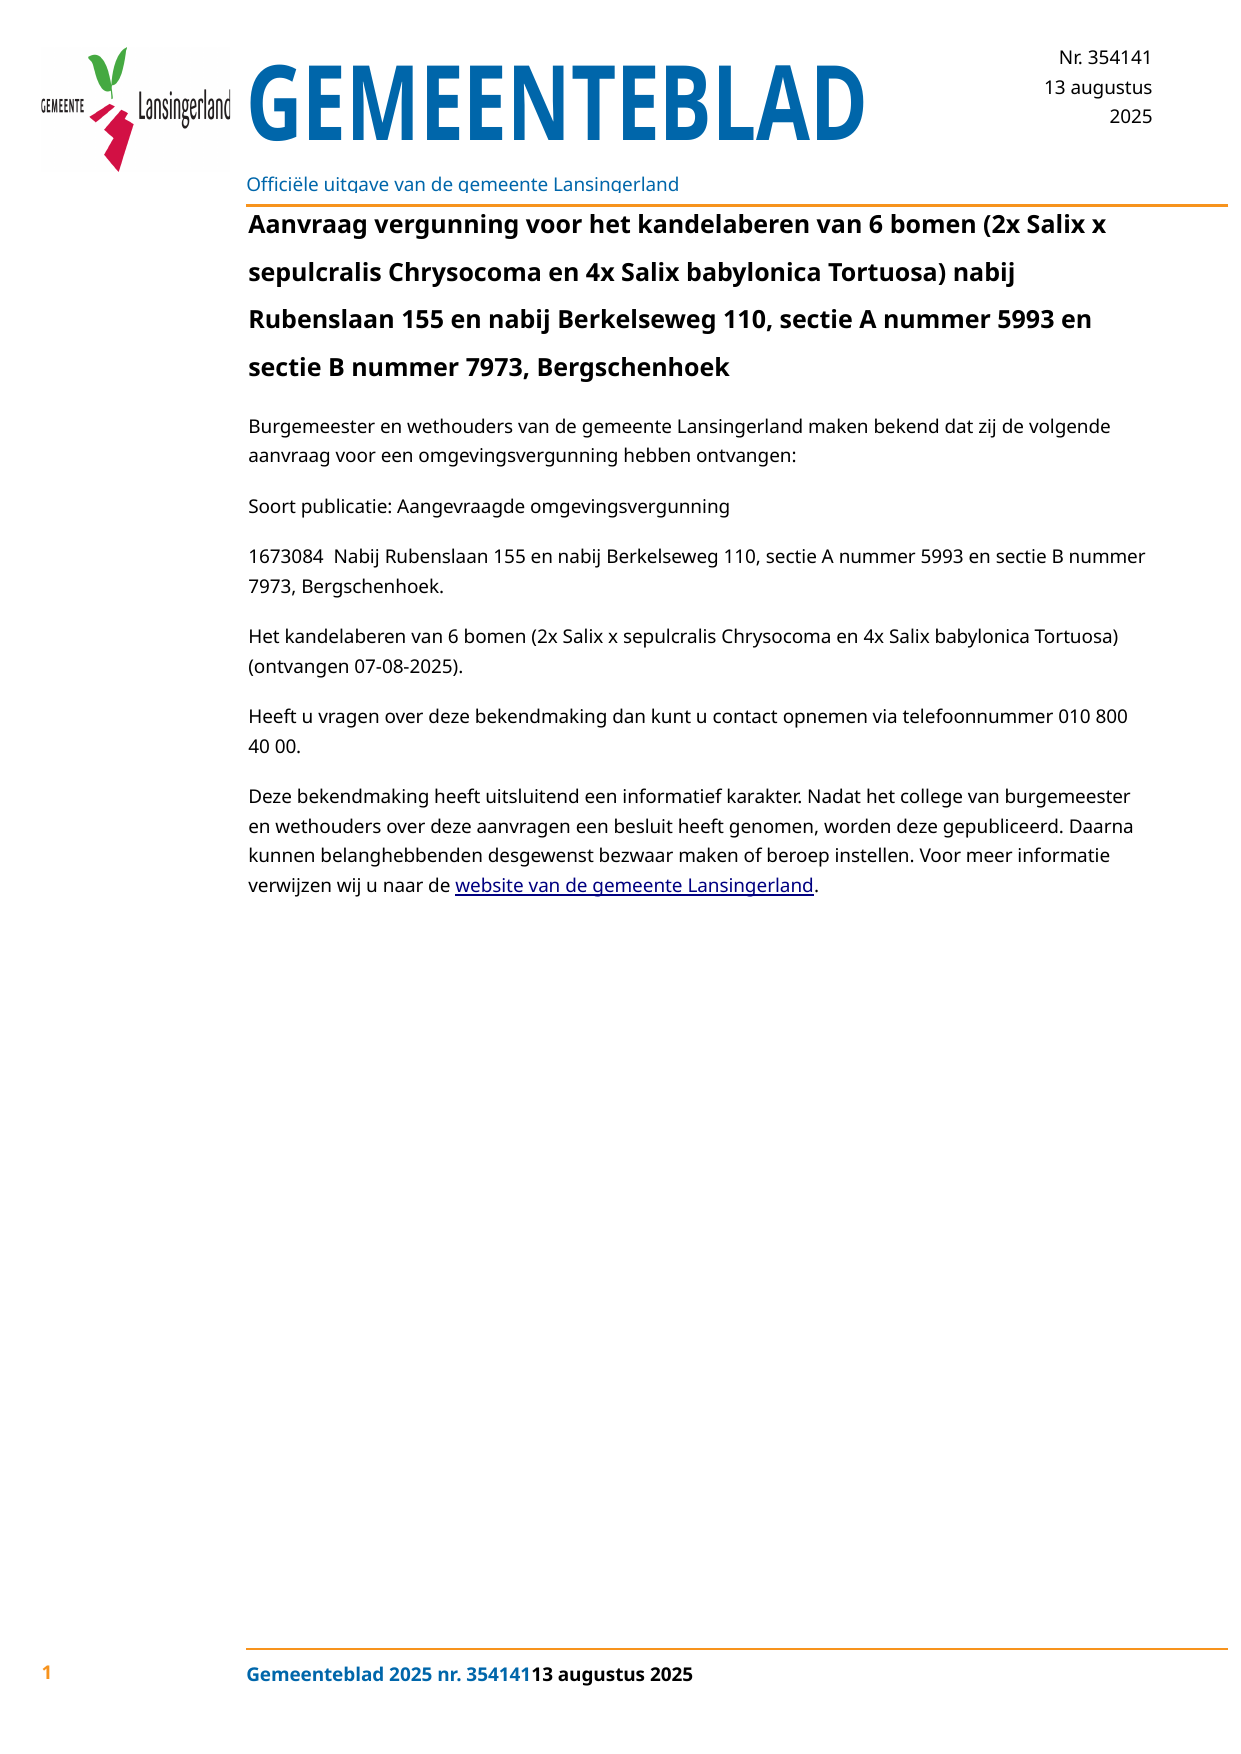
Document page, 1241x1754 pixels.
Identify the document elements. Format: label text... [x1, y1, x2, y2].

text Deze bekendmaking heeft uitsluitend een informatief karakter. Nadat het college van burgemeester en wethouders over deze aanvragen een besluit heeft genomen, worden deze gepubliceerd. Daarna kunnen belanghebbenden desgewenst bezwaar maken of beroep instellen. Voor meer informatie verwijzen wij u naar de website van de gemeente Lansingerland. [248, 783, 1152, 898]
picture [41, 47, 231, 172]
text Soort publicatie: Aangevraagde omgevingsvergunning [248, 493, 1152, 519]
text 1673084 Nabij Rubenslaan 155 en nabij Berkelseweg 110, sectie A nummer 5993 en sectie B nummer 7973, Bergschenhoek. [248, 543, 1152, 599]
text Het kandelaberen van 6 bomen (2x Salix x sepulcralis Chrysocoma en 4x Salix babylonica Tortuosa) (ontvangen 07-08-2025). [248, 623, 1152, 679]
text Heeft u vragen over deze bekendmaking dan kunt u contact opnemen via telefoonnummer 010 800 40 00. [248, 703, 1152, 759]
text Burgemeester en wethouders van de gemeente Lansingerland maken bekend dat zij de volgende aanvraag voor een omgevingsvergunning hebben ontvangen: [248, 413, 1152, 468]
text Aanvraag vergunning voor het kandelaberen van 6 bomen (2x Salix x sepulcralis Chrysocoma en 4x Salix babylonica Tortuosa) nabij Rubenslaan 155 en nabij Berkelseweg 110, sectie A nummer 5993 en sectie B nummer 7973, Bergschenhoek [248, 207, 1152, 384]
